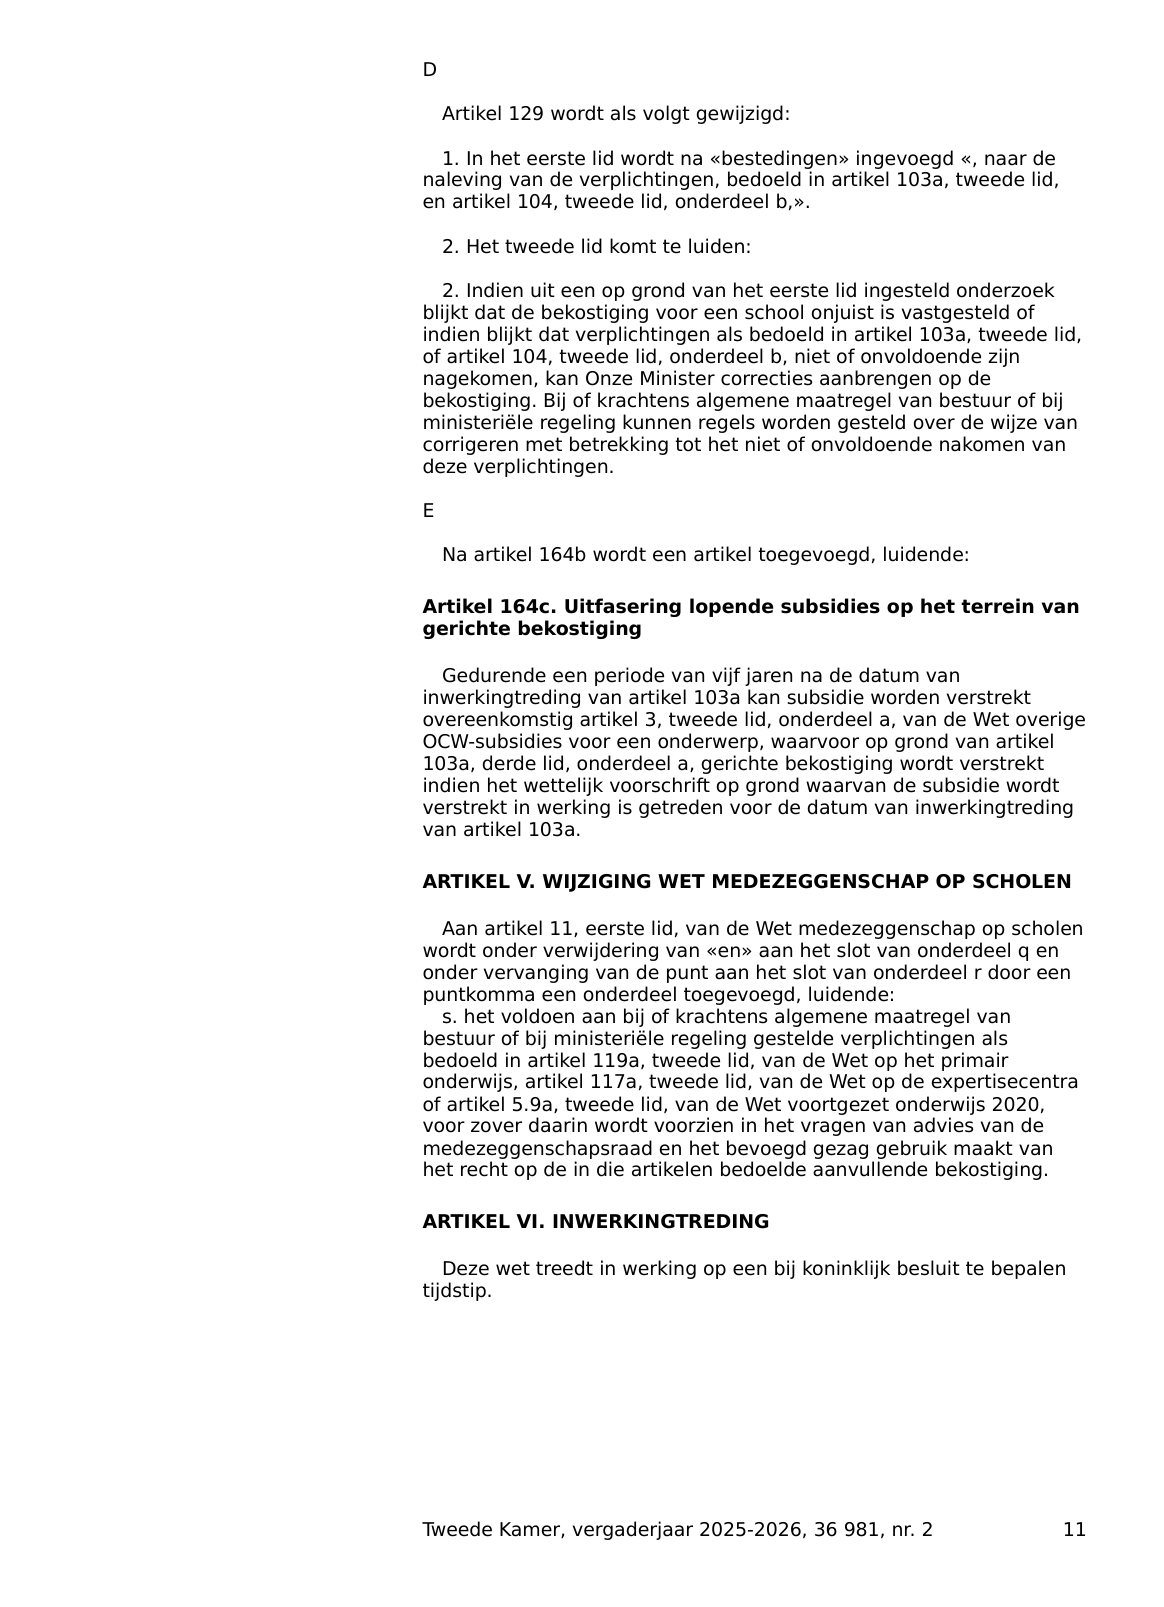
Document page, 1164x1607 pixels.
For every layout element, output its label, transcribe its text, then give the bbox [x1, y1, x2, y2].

text E [422, 500, 1087, 522]
text 2. Indien uit een op grond van het eerste lid ingesteld onderzoek blijkt dat de bekostiging voor een school onjuist is vastgesteld of indien blijkt dat verplichtingen als bedoeld in artikel 103a, tweede lid, of artikel 104, tweede lid, onderdeel b, niet of onvoldoende zijn nagekomen, kan Onze Minister correcties aanbrengen op de bekostiging. Bij of krachtens algemene maatregel van bestuur of bij ministeriële regeling kunnen regels worden gesteld over de wijze van corrigeren met betrekking tot het niet of onvoldoende nakomen van deze verplichtingen. [422, 280, 1087, 477]
text 2. Het tweede lid komt te luiden: [422, 236, 1087, 257]
text Na artikel 164b wordt een artikel toegevoegd, luidende: [422, 544, 1087, 566]
text Aan artikel 11, eerste lid, van de Wet medezeggenschap op scholen wordt onder verwijdering van «en» aan het slot van onderdeel q en onder vervanging van de punt aan het slot van onderdeel r door een puntkomma een onderdeel toegevoegd, luidende: [422, 918, 1087, 1006]
text 1. In het eerste lid wordt na «bestedingen» ingevoegd «, naar de naleving van de verplichtingen, bedoeld in artikel 103a, tweede lid, en artikel 104, tweede lid, onderdeel b,». [422, 147, 1087, 213]
text s. het voldoen aan bij of krachtens algemene maatregel van bestuur of bij ministeriële regeling gestelde verplichtingen als bedoeld in artikel 119a, tweede lid, van de Wet op het primair onderwijs, artikel 117a, tweede lid, van de Wet op de expertisecentra of artikel 5.9a, tweede lid, van de Wet voortgezet onderwijs 2020, voor zover daarin wordt voorzien in het vragen van advies van de medezeggenschapsraad en het bevoegd gezag gebruik maakt van het recht op de in die artikelen bedoelde aanvullende bekostiging. [422, 1006, 1087, 1181]
subtitle ARTIKEL V. WIJZIGING WET MEDEZEGGENSCHAP OP SCHOLEN [422, 871, 1087, 893]
text Artikel 129 wordt als volgt gewijzigd: [422, 103, 1087, 125]
text D [422, 59, 1087, 81]
subtitle ARTIKEL VI. INWERKINGTREDING [422, 1211, 1087, 1233]
subtitle Artikel 164c. Uitfasering lopende subsidies op het terrein van gerichte bekostiging [422, 596, 1087, 640]
text Deze wet treedt in werking op een bij koninklijk besluit te bepalen tijdstip. [422, 1258, 1087, 1302]
text Gedurende een periode van vijf jaren na de datum van inwerkingtreding van artikel 103a kan subsidie worden verstrekt overeenkomstig artikel 3, tweede lid, onderdeel a, van de Wet overige OCW-subsidies voor een onderwerp, waarvoor op grond van artikel 103a, derde lid, onderdeel a, gerichte bekostiging wordt verstrekt indien het wettelijk voorschrift op grond waarvan de subsidie wordt verstrekt in werking is getreden voor de datum van inwerkingtreding van artikel 103a. [422, 665, 1087, 841]
